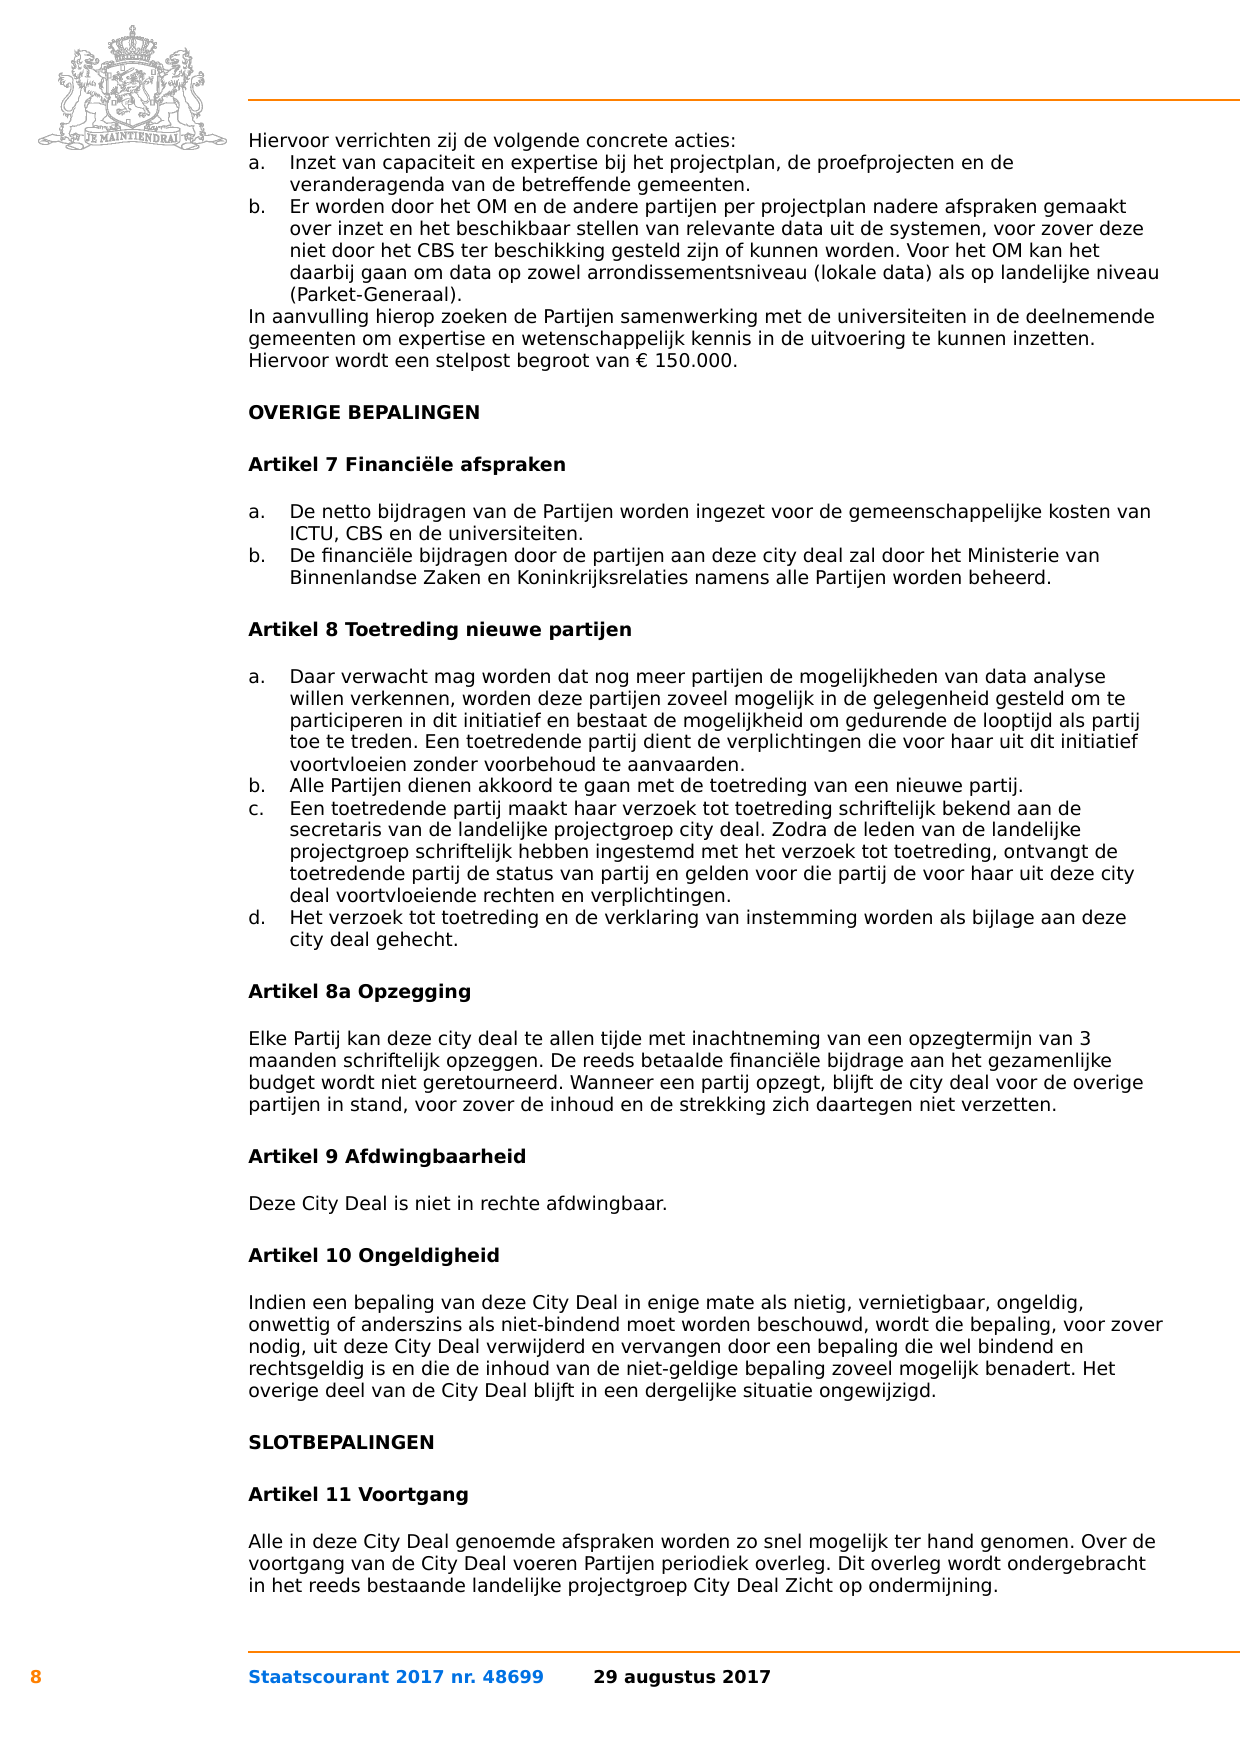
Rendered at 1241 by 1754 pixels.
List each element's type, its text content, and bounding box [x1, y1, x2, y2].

text a. De netto bijdragen van de Partijen worden ingezet voor de gemeenschappelijke kosten van ICTU, CBS en de universiteiten. [248, 501, 1163, 544]
text a. Daar verwacht mag worden dat nog meer partijen de mogelijkheden van data analyse willen verkennen, worden deze partijen zoveel mogelijk in de gelegenheid gesteld om te participeren in dit initiatief en bestaat de mogelijkheid om gedurende de looptijd als partij toe te treden. Een toetredende partij dient de verplichtingen die voor haar uit dit initiatief voortvloeien zonder voorbehoud te aanvaarden. [248, 666, 1163, 775]
text a. Inzet van capaciteit en expertise bij het projectplan, de proefprojecten en de veranderagenda van de betreffende gemeenten. [248, 152, 1163, 196]
subtitle OVERIGE BEPALINGEN [248, 402, 1163, 424]
text b. Alle Partijen dienen akkoord te gaan met de toetreding van een nieuwe partij. [248, 775, 1163, 797]
subtitle Artikel 8a Opzegging [248, 981, 1163, 1003]
text c. Een toetredende partij maakt haar verzoek tot toetreding schriftelijk bekend aan de secretaris van de landelijke projectgroep city deal. Zodra de leden van de landelijke projectgroep schriftelijk hebben ingestemd met het verzoek tot toetreding, ontvangt de toetredende partij de status van partij en gelden voor die partij de voor haar uit deze city deal voortvloeiende rechten en verplichtingen. [248, 797, 1163, 907]
picture [38, 25, 227, 150]
subtitle Artikel 11 Voortgang [248, 1484, 1163, 1506]
subtitle Artikel 10 Ongeldigheid [248, 1245, 1163, 1267]
text Elke Partij kan deze city deal te allen tijde met inachtneming van een opzegtermijn van 3 maanden schriftelijk opzeggen. De reeds betaalde financiële bijdrage aan het gezamenlijke budget wordt niet geretourneerd. Wanneer een partij opzegt, blijft de city deal voor de overige partijen in stand, voor zover de inhoud en de strekking zich daartegen niet verzetten. [248, 1028, 1163, 1116]
text b. De financiële bijdragen door de partijen aan deze city deal zal door het Ministerie van Binnenlandse Zaken en Koninkrijksrelaties namens alle Partijen worden beheerd. [248, 544, 1163, 588]
text Hiervoor verrichten zij de volgende concrete acties: [248, 130, 1163, 152]
text b. Er worden door het OM en de andere partijen per projectplan nadere afspraken gemaakt over inzet en het beschikbaar stellen van relevante data uit de systemen, voor zover deze niet door het CBS ter beschikking gesteld zijn of kunnen worden. Voor het OM kan het daarbij gaan om data op zowel arrondissementsniveau (lokale data) als op landelijke niveau (Parket-Generaal). [248, 196, 1163, 306]
text d. Het verzoek tot toetreding en de verklaring van instemming worden als bijlage aan deze city deal gehecht. [248, 907, 1163, 951]
text Deze City Deal is niet in rechte afdwingbaar. [248, 1193, 1163, 1215]
subtitle Artikel 8 Toetreding nieuwe partijen [248, 618, 1163, 641]
text In aanvulling hierop zoeken de Partijen samenwerking met de universiteiten in de deelnemende gemeenten om expertise en wetenschappelijk kennis in de uitvoering te kunnen inzetten. Hiervoor wordt een stelpost begroot van € 150.000. [248, 306, 1163, 372]
subtitle Artikel 9 Afdwingbaarheid [248, 1146, 1163, 1168]
subtitle SLOTBEPALINGEN [248, 1432, 1163, 1454]
text Alle in deze City Deal genoemde afspraken worden zo snel mogelijk ter hand genomen. Over de voortgang van de City Deal voeren Partijen periodiek overleg. Dit overleg wordt ondergebracht in het reeds bestaande landelijke projectgroep City Deal Zicht op ondermijning. [248, 1531, 1163, 1597]
subtitle Artikel 7 Financiële afspraken [248, 454, 1163, 476]
text Indien een bepaling van deze City Deal in enige mate als nietig, vernietigbaar, ongeldig, onwettig of anderszins als niet-bindend moet worden beschouwd, wordt die bepaling, voor zover nodig, uit deze City Deal verwijderd en vervangen door een bepaling die wel bindend en rechtsgeldig is en die de inhoud van de niet-geldige bepaling zoveel mogelijk benadert. Het overige deel van de City Deal blijft in een dergelijke situatie ongewijzigd. [248, 1292, 1163, 1402]
